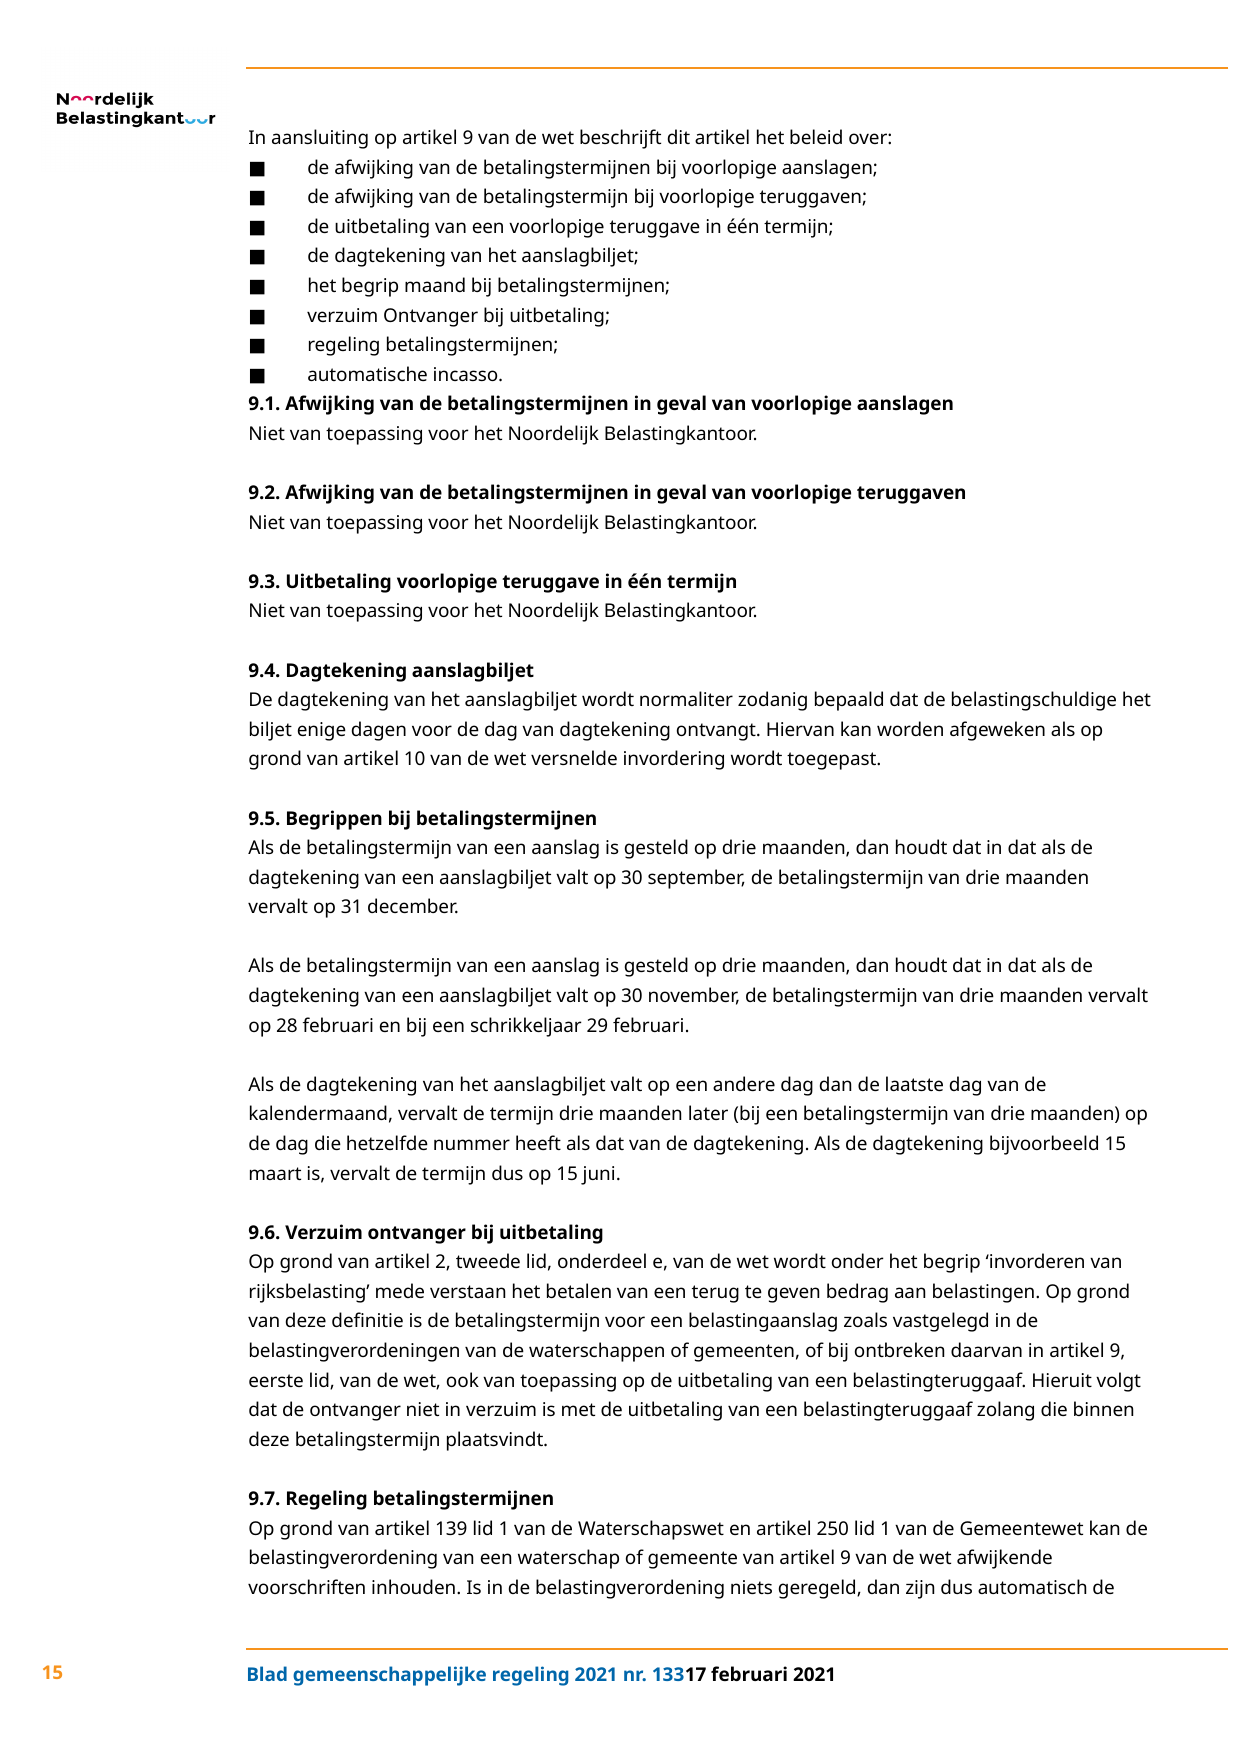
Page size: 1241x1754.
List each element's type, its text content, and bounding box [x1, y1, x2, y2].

list de afwijking van de betalingstermijn bij voorlopige teruggaven; [248, 183, 1152, 209]
text Niet van toepassing voor het Noordelijk Belastingkantoor. [248, 598, 1152, 623]
text 9.3. Uitbetaling voorlopige teruggave in één termijn [248, 568, 1152, 594]
text 9.4. Dagtekening aanslagbiljet [248, 657, 1152, 683]
text 9.1. Afwijking van de betalingstermijnen in geval van voorlopige aanslagen [248, 391, 1152, 416]
list de dagtekening van het aanslagbiljet; [248, 243, 1152, 268]
text Als de dagtekening van het aanslagbiljet valt op een andere dag dan de laatste dag van de kalendermaand, vervalt de termijn drie maanden later (bij een betalingstermijn van drie maanden) op de dag die hetzelfde nummer heeft als dat van de dagtekening. Als de dagtekening bijvoorbeeld 15 maart is, vervalt de termijn dus op 15 juni. [248, 1071, 1152, 1186]
list het begrip maand bij betalingstermijnen; [248, 272, 1152, 298]
text De dagtekening van het aanslagbiljet wordt normaliter zodanig bepaald dat de belastingschuldige het biljet enige dagen voor de dag van dagtekening ontvangt. Hiervan kan worden afgeweken als op grond van artikel 10 van de wet versnelde invordering wordt toegepast. [248, 686, 1152, 771]
text 9.5. Begrippen bij betalingstermijnen [248, 805, 1152, 831]
text Op grond van artikel 139 lid 1 van de Waterschapswet en artikel 250 lid 1 van de Gemeentewet kan de belastingverordening van een waterschap of gemeente van artikel 9 van de wet afwijkende voorschriften inhouden. Is in de belastingverordening niets geregeld, dan zijn dus automatisch de [248, 1515, 1152, 1600]
text Niet van toepassing voor het Noordelijk Belastingkantoor. [248, 420, 1152, 446]
list regeling betalingstermijnen; [248, 331, 1152, 357]
list verzuim Ontvanger bij uitbetaling; [248, 302, 1152, 328]
text 9.7. Regeling betalingstermijnen [248, 1485, 1152, 1511]
list de uitbetaling van een voorlopige teruggave in één termijn; [248, 213, 1152, 239]
text 9.2. Afwijking van de betalingstermijnen in geval van voorlopige teruggaven [248, 479, 1152, 505]
picture [41, 47, 231, 172]
text In aansluiting op artikel 9 van de wet beschrijft dit artikel het beleid over: [248, 124, 1152, 150]
text Op grond van artikel 2, tweede lid, onderdeel e, van de wet wordt onder het begrip ‘invorderen van rijksbelasting’ mede verstaan het betalen van een terug te geven bedrag aan belastingen. Op grond van deze definitie is de betalingstermijn voor een belastingaanslag zoals vastgelegd in de belastingverordeningen van de waterschappen of gemeenten, of bij ontbreken daarvan in artikel 9, eerste lid, van de wet, ook van toepassing op de uitbetaling van een belastingteruggaaf. Hieruit volgt dat de ontvanger niet in verzuim is met de uitbetaling van een belastingteruggaaf zolang die binnen deze betalingstermijn plaatsvindt. [248, 1248, 1152, 1452]
text 9.6. Verzuim ontvanger bij uitbetaling [248, 1219, 1152, 1245]
list de afwijking van de betalingstermijnen bij voorlopige aanslagen; [248, 154, 1152, 180]
text Als de betalingstermijn van een aanslag is gesteld op drie maanden, dan houdt dat in dat als de dagtekening van een aanslagbiljet valt op 30 november, de betalingstermijn van drie maanden vervalt op 28 februari en bij een schrikkeljaar 29 februari. [248, 953, 1152, 1038]
text Niet van toepassing voor het Noordelijk Belastingkantoor. [248, 509, 1152, 535]
text Als de betalingstermijn van een aanslag is gesteld op drie maanden, dan houdt dat in dat als de dagtekening van een aanslagbiljet valt op 30 september, de betalingstermijn van drie maanden vervalt op 31 december. [248, 834, 1152, 919]
list automatische incasso. [248, 361, 1152, 387]
